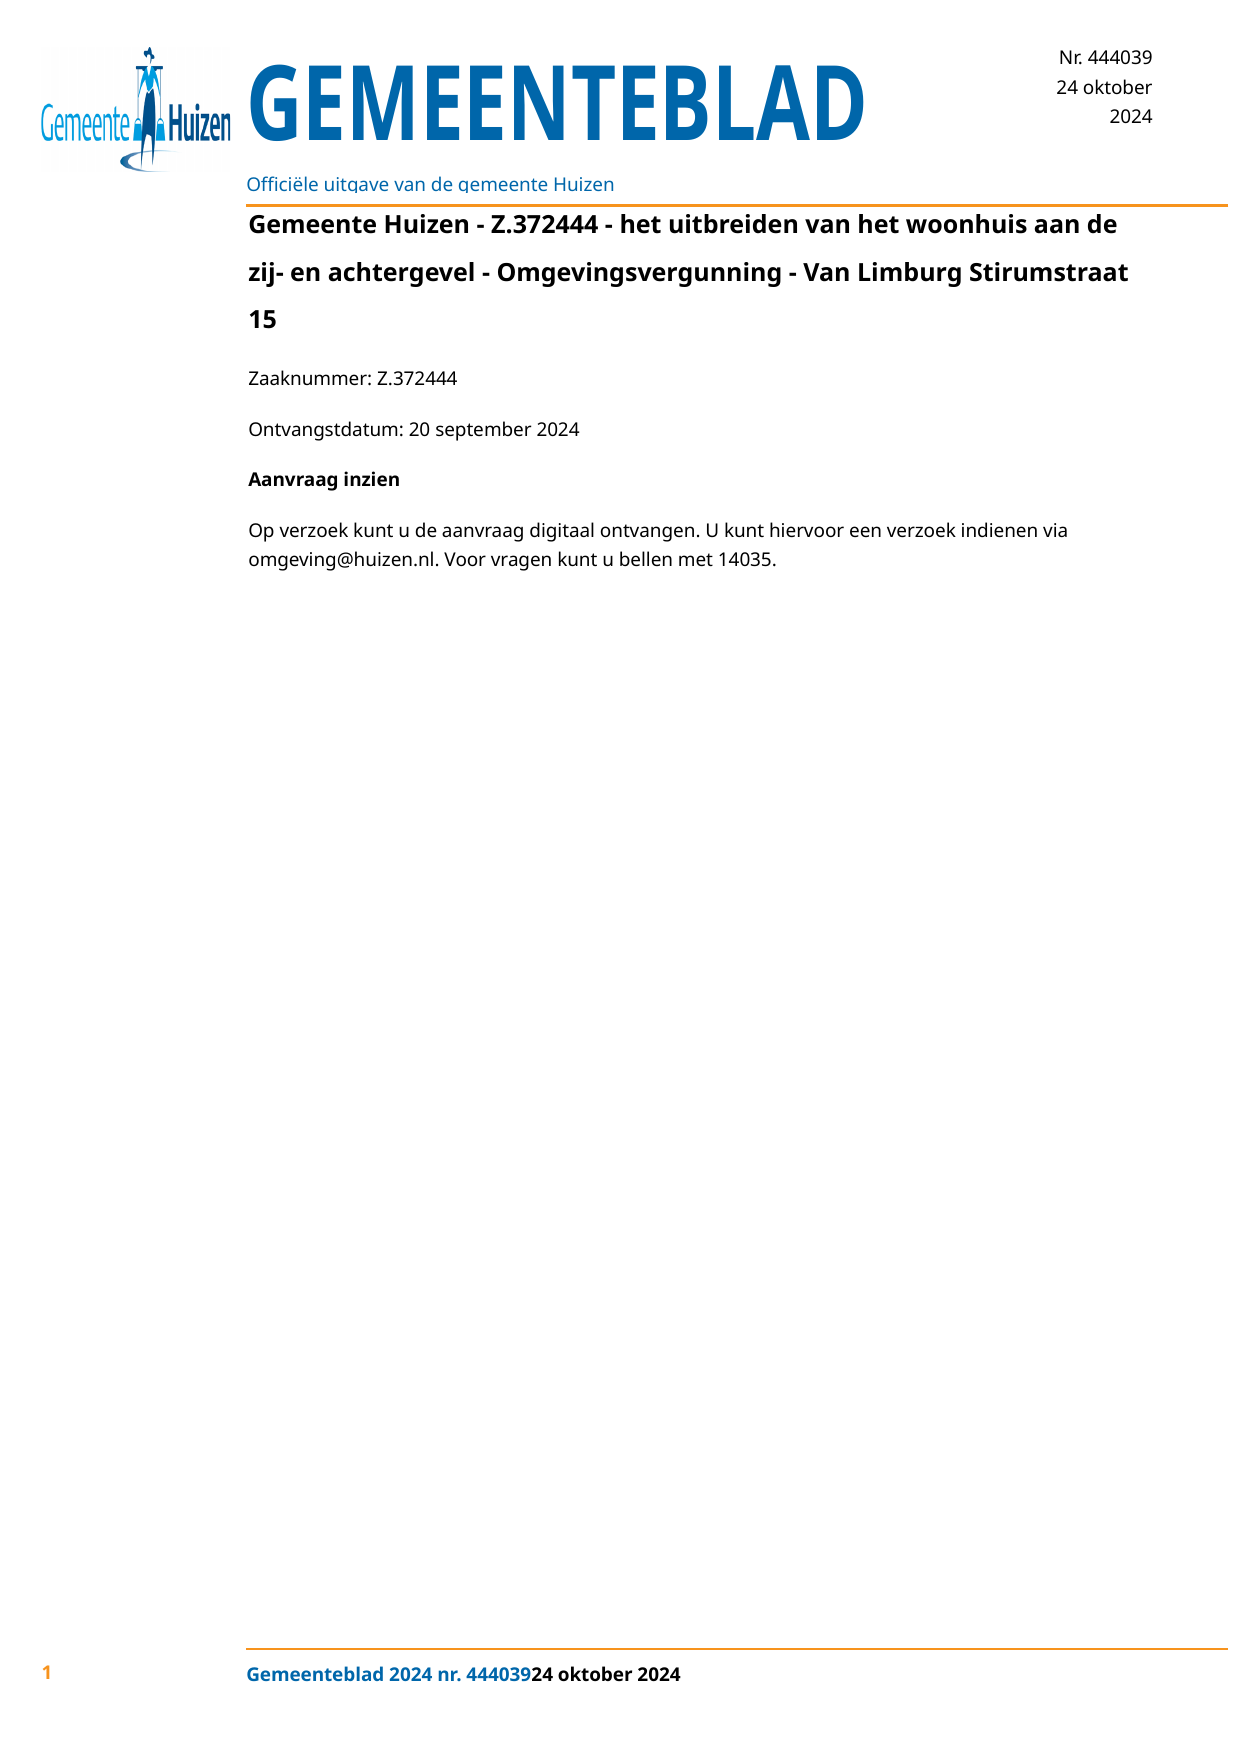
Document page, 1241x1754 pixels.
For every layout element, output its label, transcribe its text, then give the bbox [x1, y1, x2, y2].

text Aanvraag inzien [248, 466, 1152, 492]
text Ontvangstdatum: 20 september 2024 [248, 416, 1152, 442]
text Zaaknummer: Z.372444 [248, 366, 1152, 391]
text Op verzoek kunt u de aanvraag digitaal ontvangen. U kunt hiervoor een verzoek indienen via omgeving@huizen.nl. Voor vragen kunt u bellen met 14035. [248, 517, 1152, 572]
text Gemeente Huizen - Z.372444 - het uitbreiden van het woonhuis aan de zij- en achtergevel - Omgevingsvergunning - Van Limburg Stirumstraat 15 [248, 207, 1152, 336]
picture [41, 47, 231, 172]
